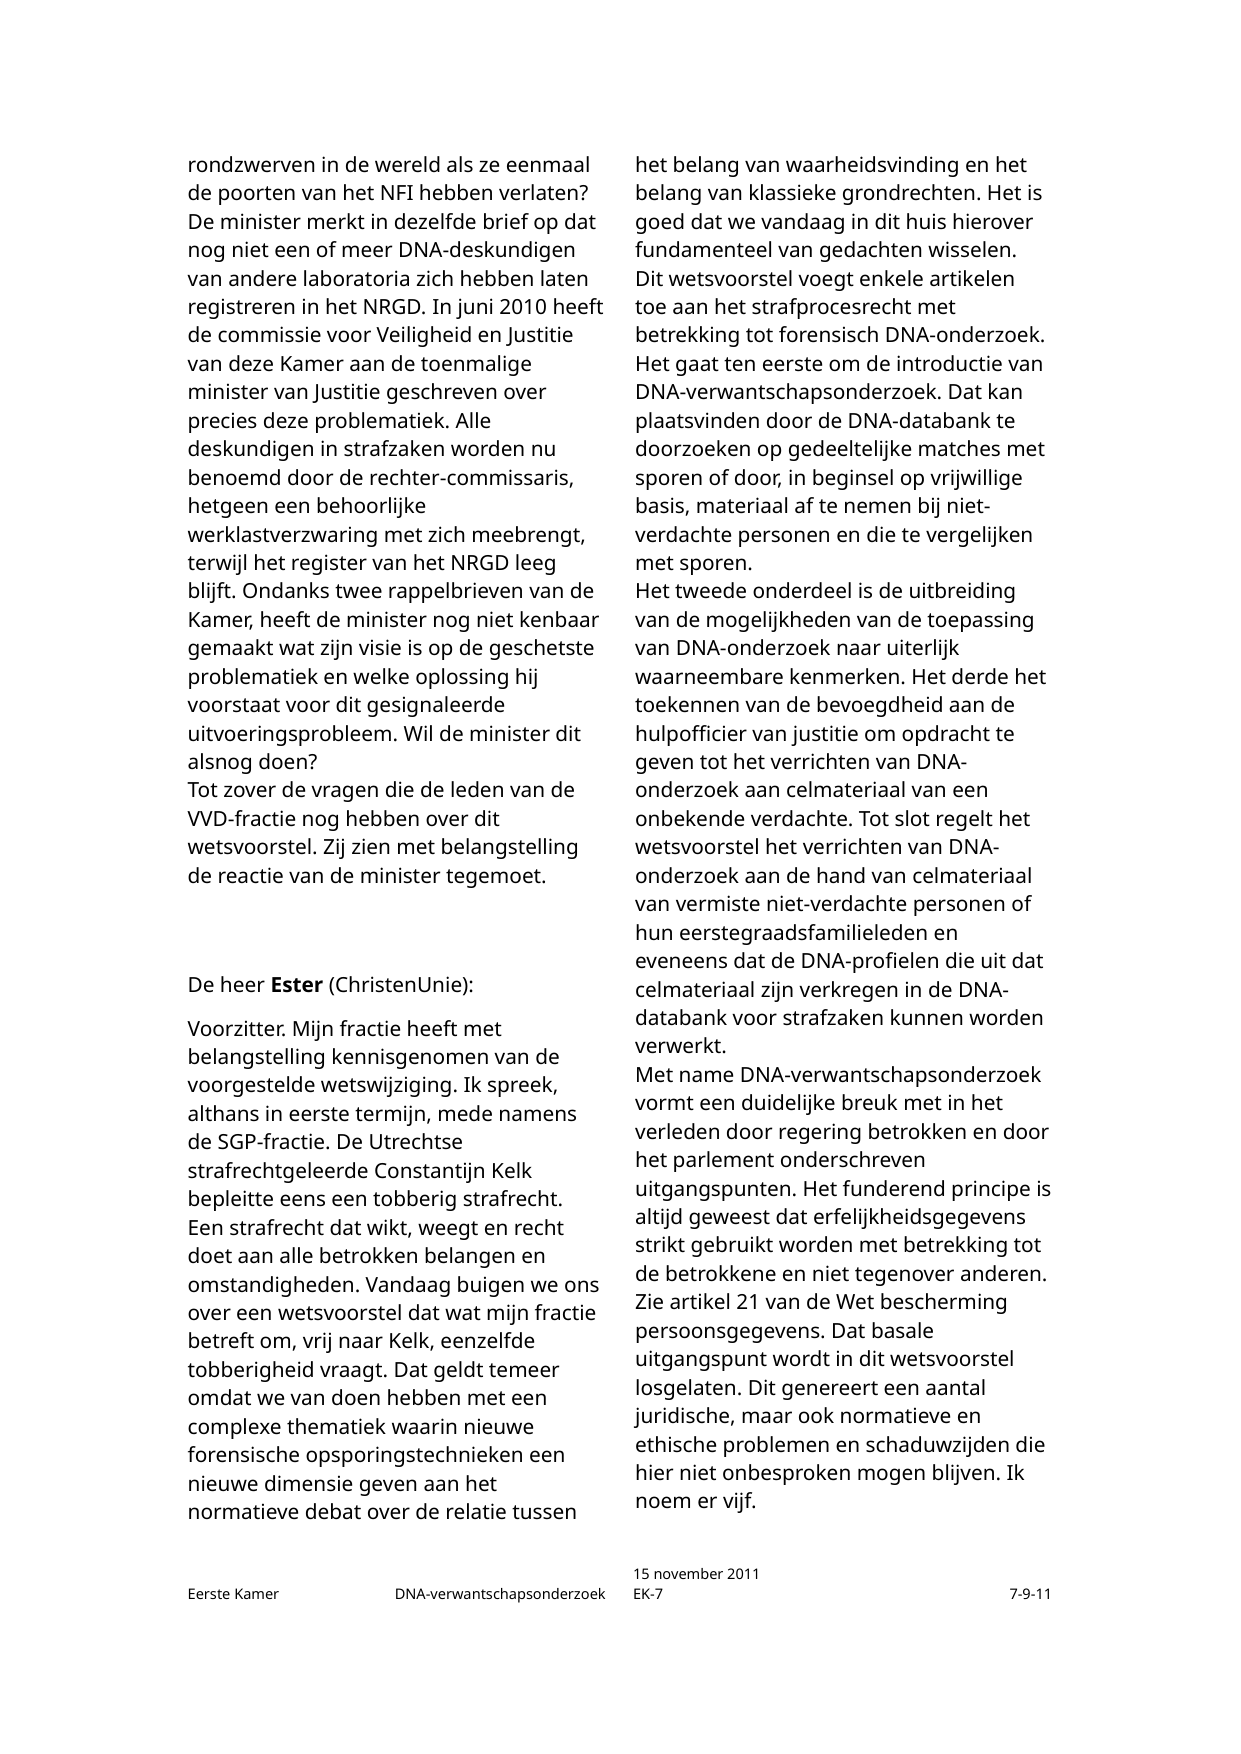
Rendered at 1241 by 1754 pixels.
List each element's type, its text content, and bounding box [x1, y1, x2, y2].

text Tot zover de vragen die de leden van de VVD-fractie nog hebben over dit wetsvoorstel. Zij zien met belangstelling de reactie van de minister tegemoet. [187, 776, 605, 889]
text Met name DNA-verwantschapsonderzoek vormt een duidelijke breuk met in het verleden door regering betrokken en door het parlement onderschreven uitgangspunten. Het funderend principe is altijd geweest dat erfelijkheidsgegevens strikt gebruikt worden met betrekking tot de betrokkene en niet tegenover anderen. Zie artikel 21 van de Wet bescherming persoonsgegevens. Dat basale uitgangspunt wordt in dit wetsvoorstel losgelaten. Dit genereert een aantal juridische, maar ook normatieve en ethische problemen en schaduwzijden die hier niet onbesproken mogen blijven. Ik noem er vijf. [635, 1060, 1053, 1515]
text Voorzitter. Mijn fractie heeft met belangstelling kennisgenomen van de voorgestelde wetswijziging. Ik spreek, althans in eerste termijn, mede namens de SGP-fractie. De Utrechtse strafrechtgeleerde Constantijn Kelk bepleitte eens een tobberig strafrecht. Een strafrecht dat wikt, weegt en recht doet aan alle betrokken belangen en omstandigheden. Vandaag buigen we ons over een wetsvoorstel dat wat mijn fractie betreft om, vrij naar Kelk, eenzelfde tobberigheid vraagt. Dat geldt temeer omdat we van doen hebben met een complexe thematiek waarin nieuwe forensische opsporingstechnieken een nieuwe dimensie geven aan het normatieve debat over de relatie tussen [187, 1014, 605, 1526]
text rondzwerven in de wereld als ze eenmaal de poorten van het NFI hebben verlaten? [187, 150, 605, 207]
text De heer Ester (ChristenUnie): [187, 970, 605, 999]
text  [187, 919, 605, 948]
text Het tweede onderdeel is de uitbreiding van de mogelijkheden van de toepassing van DNA-onderzoek naar uiterlijk waarneembare kenmerken. Het derde het toekennen van de bevoegdheid aan de hulpofficier van justitie om opdracht te geven tot het verrichten van DNA-onderzoek aan celmateriaal van een onbekende verdachte. Tot slot regelt het wetsvoorstel het verrichten van DNA-onderzoek aan de hand van celmateriaal van vermiste niet-verdachte personen of hun eerstegraadsfamilieleden en eveneens dat de DNA-profielen die uit dat celmateriaal zijn verkregen in de DNA-databank voor strafzaken kunnen worden verwerkt. [635, 577, 1053, 1060]
text Dit wetsvoorstel voegt enkele artikelen toe aan het strafprocesrecht met betrekking tot forensisch DNA-onderzoek. Het gaat ten eerste om de introductie van DNA-verwantschapsonderzoek. Dat kan plaatsvinden door de DNA-databank te doorzoeken op gedeeltelijke matches met sporen of door, in beginsel op vrijwillige basis, materiaal af te nemen bij niet-verdachte personen en die te vergelijken met sporen. [635, 264, 1053, 577]
text het belang van waarheidsvinding en het belang van klassieke grondrechten. Het is goed dat we vandaag in dit huis hierover fundamenteel van gedachten wisselen. [635, 150, 1053, 264]
text De minister merkt in dezelfde brief op dat nog niet een of meer DNA-deskundigen van andere laboratoria zich hebben laten registreren in het NRGD. In juni 2010 heeft de commissie voor Veiligheid en Justitie van deze Kamer aan de toenmalige minister van Justitie geschreven over precies deze problematiek. Alle deskundigen in strafzaken worden nu benoemd door de rechter-commissaris, hetgeen een behoorlijke werklastverzwaring met zich meebrengt, terwijl het register van het NRGD leeg blijft. Ondanks twee rappelbrieven van de Kamer, heeft de minister nog niet kenbaar gemaakt wat zijn visie is op de geschetste problematiek en welke oplossing hij voorstaat voor dit gesignaleerde uitvoeringsprobleem. Wil de minister dit alsnog doen? [187, 207, 605, 776]
